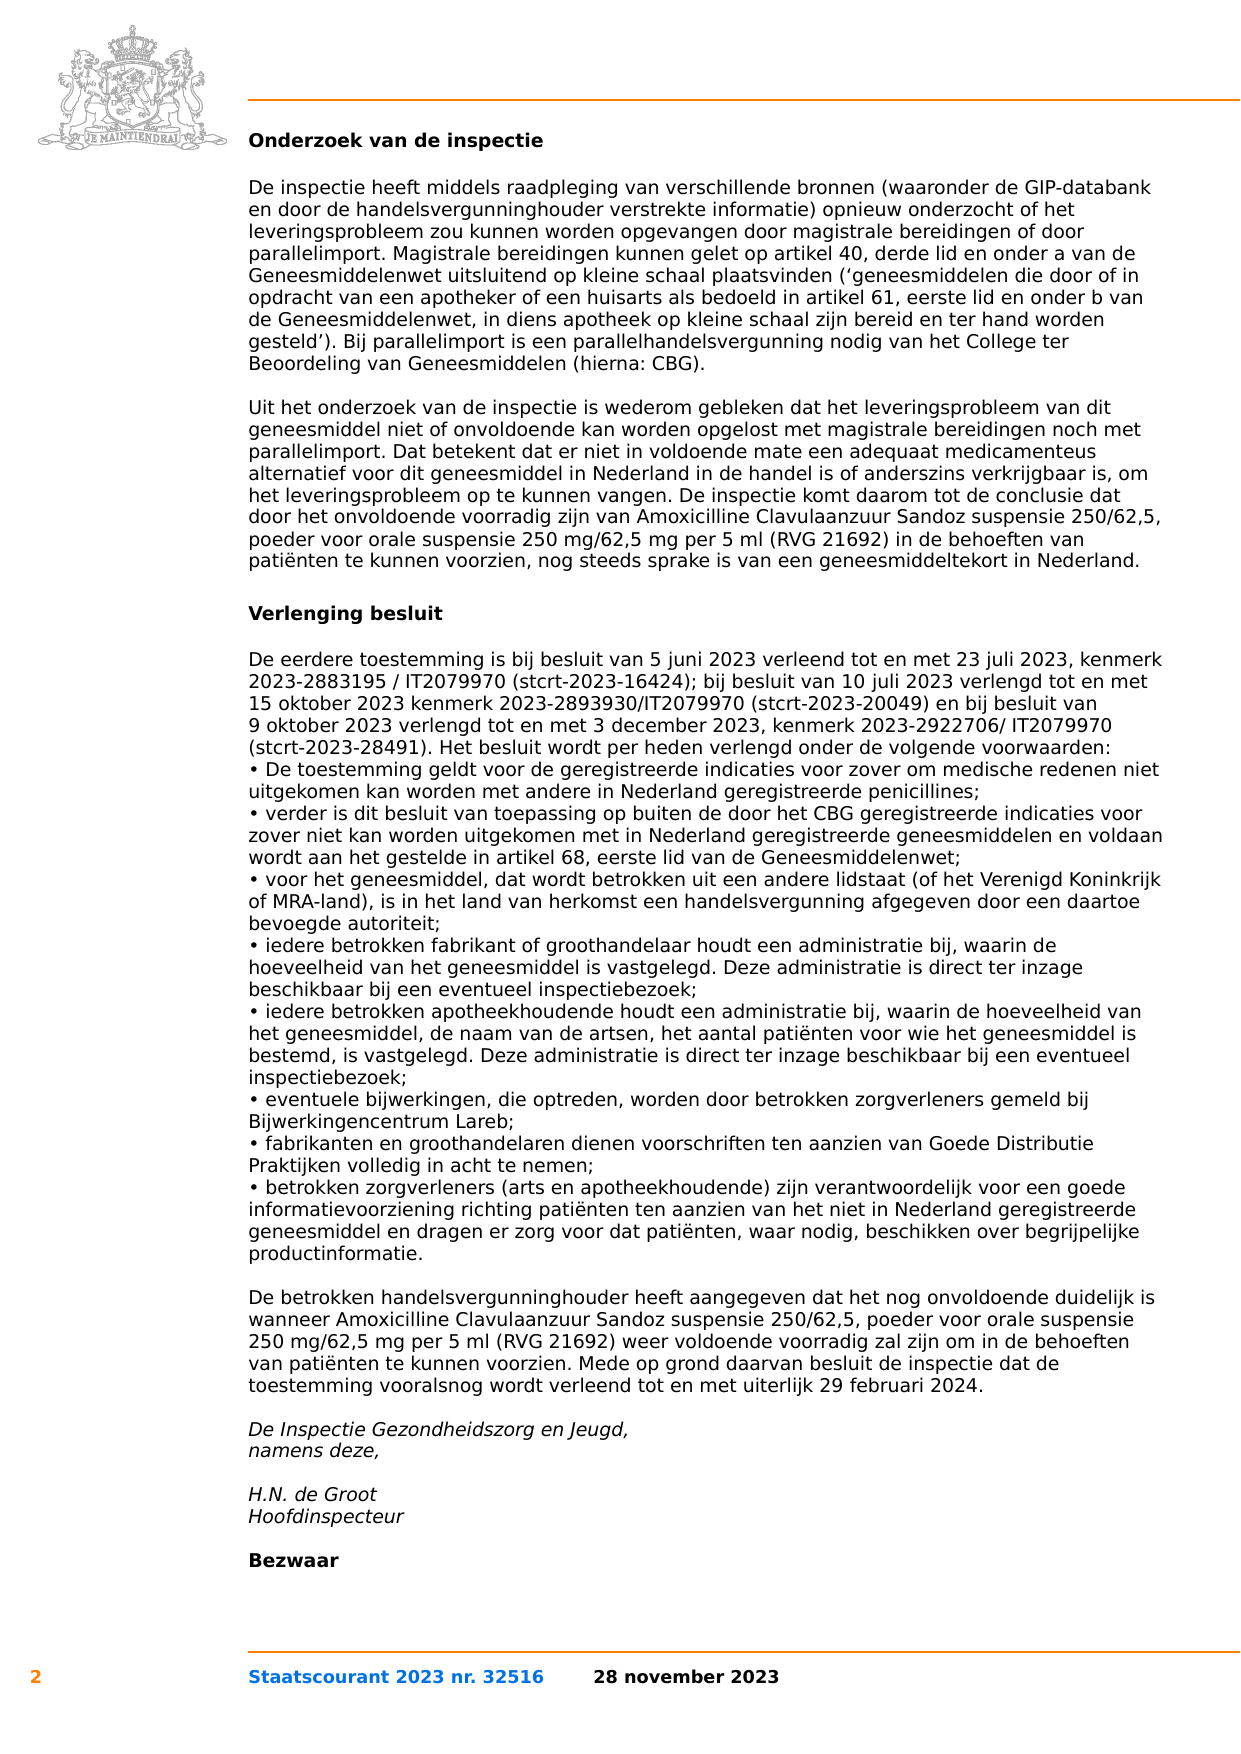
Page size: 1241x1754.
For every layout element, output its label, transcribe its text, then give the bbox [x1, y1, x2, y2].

text • De toestemming geldt voor de geregistreerde indicaties voor zover om medische redenen niet uitgekomen kan worden met andere in Nederland geregistreerde penicillines; [248, 759, 1163, 803]
text De betrokken handelsvergunninghouder heeft aangegeven dat het nog onvoldoende duidelijk is wanneer Amoxicilline Clavulaanzuur Sandoz suspensie 250/62,5, poeder voor orale suspensie 250 mg/62,5 mg per 5 ml (RVG 21692) weer voldoende voorradig zal zijn om in de behoeften van patiënten te kunnen voorzien. Mede op grond daarvan besluit de inspectie dat de toestemming vooralsnog wordt verleend tot en met uiterlijk 29 februari 2024. [248, 1287, 1163, 1397]
text Bezwaar [248, 1550, 1163, 1572]
text • voor het geneesmiddel, dat wordt betrokken uit een andere lidstaat (of het Verenigd Koninkrijk of MRA-land), is in het land van herkomst een handelsvergunning afgegeven door een daartoe bevoegde autoriteit; [248, 869, 1163, 935]
subtitle Verlenging besluit [248, 602, 1163, 624]
subtitle Onderzoek van de inspectie [248, 130, 1163, 152]
text De Inspectie Gezondheidszorg en Jeugd, namens deze, H.N. de Groot Hoofdinspecteur [248, 1418, 1163, 1528]
text • fabrikanten en groothandelaren dienen voorschriften ten aanzien van Goede Distributie Praktijken volledig in acht te nemen; [248, 1133, 1163, 1177]
text • iedere betrokken fabrikant of groothandelaar houdt een administratie bij, waarin de hoeveelheid van het geneesmiddel is vastgelegd. Deze administratie is direct ter inzage beschikbaar bij een eventueel inspectiebezoek; [248, 935, 1163, 1001]
picture [38, 25, 227, 150]
text De eerdere toestemming is bij besluit van 5 juni 2023 verleend tot en met 23 juli 2023, kenmerk 2023-2883195 / IT2079970 (stcrt-2023-16424); bij besluit van 10 juli 2023 verlengd tot en met 15 oktober 2023 kenmerk 2023-2893930/IT2079970 (stcrt-2023-20049) en bij besluit van 9 oktober 2023 verlengd tot en met 3 december 2023, kenmerk 2023-2922706/ IT2079970 (stcrt-2023-28491). Het besluit wordt per heden verlengd onder de volgende voorwaarden: [248, 649, 1163, 759]
text • iedere betrokken apotheekhoudende houdt een administratie bij, waarin de hoeveelheid van het geneesmiddel, de naam van de artsen, het aantal patiënten voor wie het geneesmiddel is bestemd, is vastgelegd. Deze administratie is direct ter inzage beschikbaar bij een eventueel inspectiebezoek; [248, 1001, 1163, 1089]
text • eventuele bijwerkingen, die optreden, worden door betrokken zorgverleners gemeld bij Bijwerkingencentrum Lareb; [248, 1089, 1163, 1133]
text Uit het onderzoek van de inspectie is wederom gebleken dat het leveringsprobleem van dit geneesmiddel niet of onvoldoende kan worden opgelost met magistrale bereidingen noch met parallelimport. Dat betekent dat er niet in voldoende mate een adequaat medicamenteus alternatief voor dit geneesmiddel in Nederland in de handel is of anderszins verkrijgbaar is, om het leveringsprobleem op te kunnen vangen. De inspectie komt daarom tot de conclusie dat door het onvoldoende voorradig zijn van Amoxicilline Clavulaanzuur Sandoz suspensie 250/62,5, poeder voor orale suspensie 250 mg/62,5 mg per 5 ml (RVG 21692) in de behoeften van patiënten te kunnen voorzien, nog steeds sprake is van een geneesmiddeltekort in Nederland. [248, 397, 1163, 572]
text De inspectie heeft middels raadpleging van verschillende bronnen (waaronder de GIP-databank en door de handelsvergunninghouder verstrekte informatie) opnieuw onderzocht of het leveringsprobleem zou kunnen worden opgevangen door magistrale bereidingen of door parallelimport. Magistrale bereidingen kunnen gelet op artikel 40, derde lid en onder a van de Geneesmiddelenwet uitsluitend op kleine schaal plaatsvinden (‘geneesmiddelen die door of in opdracht van een apotheker of een huisarts als bedoeld in artikel 61, eerste lid en onder b van de Geneesmiddelenwet, in diens apotheek op kleine schaal zijn bereid en ter hand worden gesteld’). Bij parallelimport is een parallelhandelsvergunning nodig van het College ter Beoordeling van Geneesmiddelen (hierna: CBG). [248, 177, 1163, 375]
text • verder is dit besluit van toepassing op buiten de door het CBG geregistreerde indicaties voor zover niet kan worden uitgekomen met in Nederland geregistreerde geneesmiddelen en voldaan wordt aan het gestelde in artikel 68, eerste lid van de Geneesmiddelenwet; [248, 803, 1163, 869]
text • betrokken zorgverleners (arts en apotheekhoudende) zijn verantwoordelijk voor een goede informatievoorziening richting patiënten ten aanzien van het niet in Nederland geregistreerde geneesmiddel en dragen er zorg voor dat patiënten, waar nodig, beschikken over begrijpelijke productinformatie. [248, 1177, 1163, 1265]
